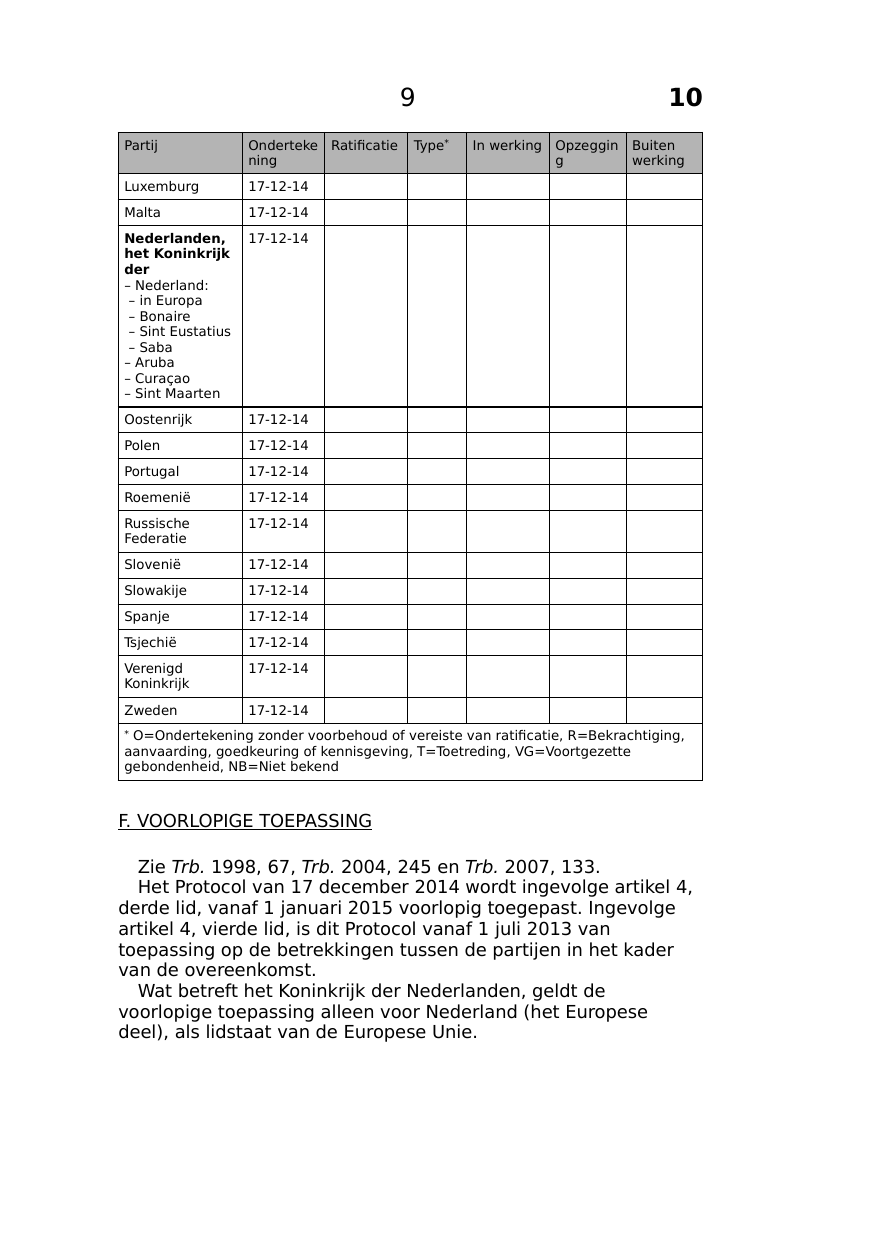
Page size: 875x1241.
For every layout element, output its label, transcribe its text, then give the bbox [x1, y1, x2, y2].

table_cell [408, 656, 466, 697]
table_cell 17-12-14 [243, 553, 324, 577]
table_cell [550, 226, 626, 277]
table_cell – Sint Eustatius [119, 324, 242, 339]
table_cell [408, 511, 466, 552]
table_cell [325, 698, 407, 723]
table_cell [243, 324, 324, 339]
table_cell * O=Ondertekening zonder voorbehoud of vereiste van ratificatie, R=Bekrachtiging, aanvaarding, goedkeuring of kennisgeving, T=Toetreding, VG=Voortgezette gebondenheid, NB=Niet bekend [119, 724, 702, 780]
table_cell [627, 579, 702, 603]
text Wat betreft het Koninkrijk der Nederlanden, geldt de voorlopige toepassing alleen voor Nederland (het Europese deel), als lidstaat van de Europese Unie. [118, 981, 703, 1043]
table_cell Spanje [119, 605, 242, 629]
table_cell 17-12-14 [243, 433, 324, 458]
table_cell [408, 355, 466, 371]
table_cell [467, 579, 549, 603]
table_cell [467, 511, 549, 552]
table_cell 17-12-14 [243, 605, 324, 629]
table_cell [550, 174, 626, 199]
table_cell [325, 433, 407, 458]
table_cell [467, 698, 549, 723]
table_cell [467, 656, 549, 697]
table_cell [550, 433, 626, 458]
table_cell – Sint Maarten [119, 386, 242, 406]
table_cell Roemenië [119, 485, 242, 510]
table_cell [408, 698, 466, 723]
table_cell [408, 324, 466, 339]
table_cell [408, 605, 466, 629]
table_cell Slovenië [119, 553, 242, 577]
table_cell [550, 340, 626, 355]
table_cell – Bonaire [119, 309, 242, 324]
table_cell 17-12-14 [243, 511, 324, 552]
table_cell [627, 226, 702, 277]
table_cell [550, 386, 626, 406]
table_cell [243, 278, 324, 293]
table_cell Verenigd Koninkrijk [119, 656, 242, 697]
table_cell [408, 408, 466, 432]
table_cell [467, 293, 549, 308]
table_cell [325, 355, 407, 371]
table_cell 17-12-14 [243, 698, 324, 723]
table_cell Zweden [119, 698, 242, 723]
table_cell [325, 656, 407, 697]
table_cell [467, 324, 549, 339]
table_cell [550, 355, 626, 371]
text Zie Trb. 1998, 67, Trb. 2004, 245 en Trb. 2007, 133. [118, 856, 703, 877]
table_cell [550, 278, 626, 293]
table_cell [325, 485, 407, 510]
table_cell [325, 226, 407, 277]
table_cell – Curaçao [119, 371, 242, 386]
table_cell – Nederland: [119, 278, 242, 293]
table_cell [467, 309, 549, 324]
table_cell [627, 340, 702, 355]
table_cell [627, 355, 702, 371]
table_cell [467, 408, 549, 432]
table_cell [550, 656, 626, 697]
table_cell [243, 309, 324, 324]
table_cell [550, 371, 626, 386]
table_header Buiten werking [627, 133, 702, 173]
table_cell Portugal [119, 459, 242, 484]
table_cell [408, 309, 466, 324]
table_cell [408, 200, 466, 225]
table_cell [467, 485, 549, 510]
table_cell [325, 174, 407, 199]
table_cell [325, 309, 407, 324]
table_cell [550, 698, 626, 723]
table_cell [550, 553, 626, 577]
table_cell [408, 630, 466, 655]
text Het Protocol van 17 december 2014 wordt ingevolge artikel 4, derde lid, vanaf 1 januari 2015 voorlopig toegepast. Ingevolge artikel 4, vierde lid, is dit Protocol vanaf 1 juli 2013 van toepassing op de betrekkingen tussen de partijen in het kader van de overeenkomst. [118, 877, 703, 981]
table_cell [467, 459, 549, 484]
table_cell 17-12-14 [243, 200, 324, 225]
table_cell [550, 605, 626, 629]
table_cell [325, 278, 407, 293]
table_cell [627, 485, 702, 510]
table_cell [325, 371, 407, 386]
table_cell 17-12-14 [243, 174, 324, 199]
table_cell [408, 579, 466, 603]
table_cell [550, 293, 626, 308]
table_cell [408, 386, 466, 406]
table_cell [550, 309, 626, 324]
table_cell [325, 200, 407, 225]
table_cell [467, 605, 549, 629]
table_cell [627, 459, 702, 484]
table_cell [550, 511, 626, 552]
table_cell [408, 433, 466, 458]
table_cell [550, 485, 626, 510]
table_cell [627, 511, 702, 552]
table_cell [627, 630, 702, 655]
table_cell [550, 459, 626, 484]
table_cell 17-12-14 [243, 459, 324, 484]
table_header Partij [119, 133, 242, 173]
table_cell 17-12-14 [243, 408, 324, 432]
table_cell [627, 698, 702, 723]
table_cell [467, 386, 549, 406]
table_cell [627, 324, 702, 339]
table_cell [325, 408, 407, 432]
table_cell Russische Federatie [119, 511, 242, 552]
table_cell [325, 293, 407, 308]
table_cell [325, 386, 407, 406]
table_cell [467, 226, 549, 277]
table_cell [627, 386, 702, 406]
table_cell – Aruba [119, 355, 242, 371]
table_cell [550, 200, 626, 225]
table_cell Polen [119, 433, 242, 458]
table_header Type* [408, 133, 466, 173]
table_cell Nederlanden, het Koninkrijk der [119, 226, 242, 277]
table_cell Oostenrijk [119, 408, 242, 432]
table_cell – Saba [119, 340, 242, 355]
table_cell [408, 371, 466, 386]
table_cell 17-12-14 [243, 579, 324, 603]
table_cell [627, 174, 702, 199]
table_cell [467, 630, 549, 655]
table_cell [550, 630, 626, 655]
table_cell [325, 630, 407, 655]
table_cell [325, 579, 407, 603]
table_cell [243, 371, 324, 386]
table_cell [467, 433, 549, 458]
table_header Ratificatie [325, 133, 407, 173]
table_cell [408, 553, 466, 577]
table_cell [408, 340, 466, 355]
table_cell [627, 309, 702, 324]
table_cell [325, 511, 407, 552]
table_cell [627, 371, 702, 386]
table_cell [243, 340, 324, 355]
table_cell [467, 355, 549, 371]
table_cell [627, 278, 702, 293]
table_cell [243, 355, 324, 371]
table_cell [408, 278, 466, 293]
table_cell [467, 553, 549, 577]
table_cell 17-12-14 [243, 656, 324, 697]
table_cell 17-12-14 [243, 485, 324, 510]
table_cell [467, 340, 549, 355]
table_cell Tsjechië [119, 630, 242, 655]
table_cell [325, 340, 407, 355]
table_cell [550, 408, 626, 432]
table_cell [627, 408, 702, 432]
table_cell [627, 553, 702, 577]
table_cell [243, 386, 324, 406]
table_cell [243, 293, 324, 308]
table_cell [550, 324, 626, 339]
table_cell [627, 656, 702, 697]
table_cell [325, 459, 407, 484]
table_header Ondertekening [243, 133, 324, 173]
table_cell [627, 605, 702, 629]
table_cell [408, 459, 466, 484]
table_cell [408, 226, 466, 277]
table_cell – in Europa [119, 293, 242, 308]
table_header Opzegging [550, 133, 626, 173]
table_cell [467, 200, 549, 225]
table_cell [408, 293, 466, 308]
table_cell [627, 293, 702, 308]
table_cell Slowakije [119, 579, 242, 603]
table_cell [325, 605, 407, 629]
table_cell [627, 433, 702, 458]
table_cell [467, 371, 549, 386]
subtitle F. VOORLOPIGE TOEPASSING [118, 811, 703, 831]
table_cell [467, 278, 549, 293]
table_cell [325, 553, 407, 577]
table_cell 17-12-14 [243, 226, 324, 277]
table_cell Luxemburg [119, 174, 242, 199]
table_cell [550, 579, 626, 603]
table_cell [408, 485, 466, 510]
table_cell [408, 174, 466, 199]
table_cell [325, 324, 407, 339]
table_header In werking [467, 133, 549, 173]
table_cell [627, 200, 702, 225]
table_cell 17-12-14 [243, 630, 324, 655]
table_cell Malta [119, 200, 242, 225]
table_cell [467, 174, 549, 199]
